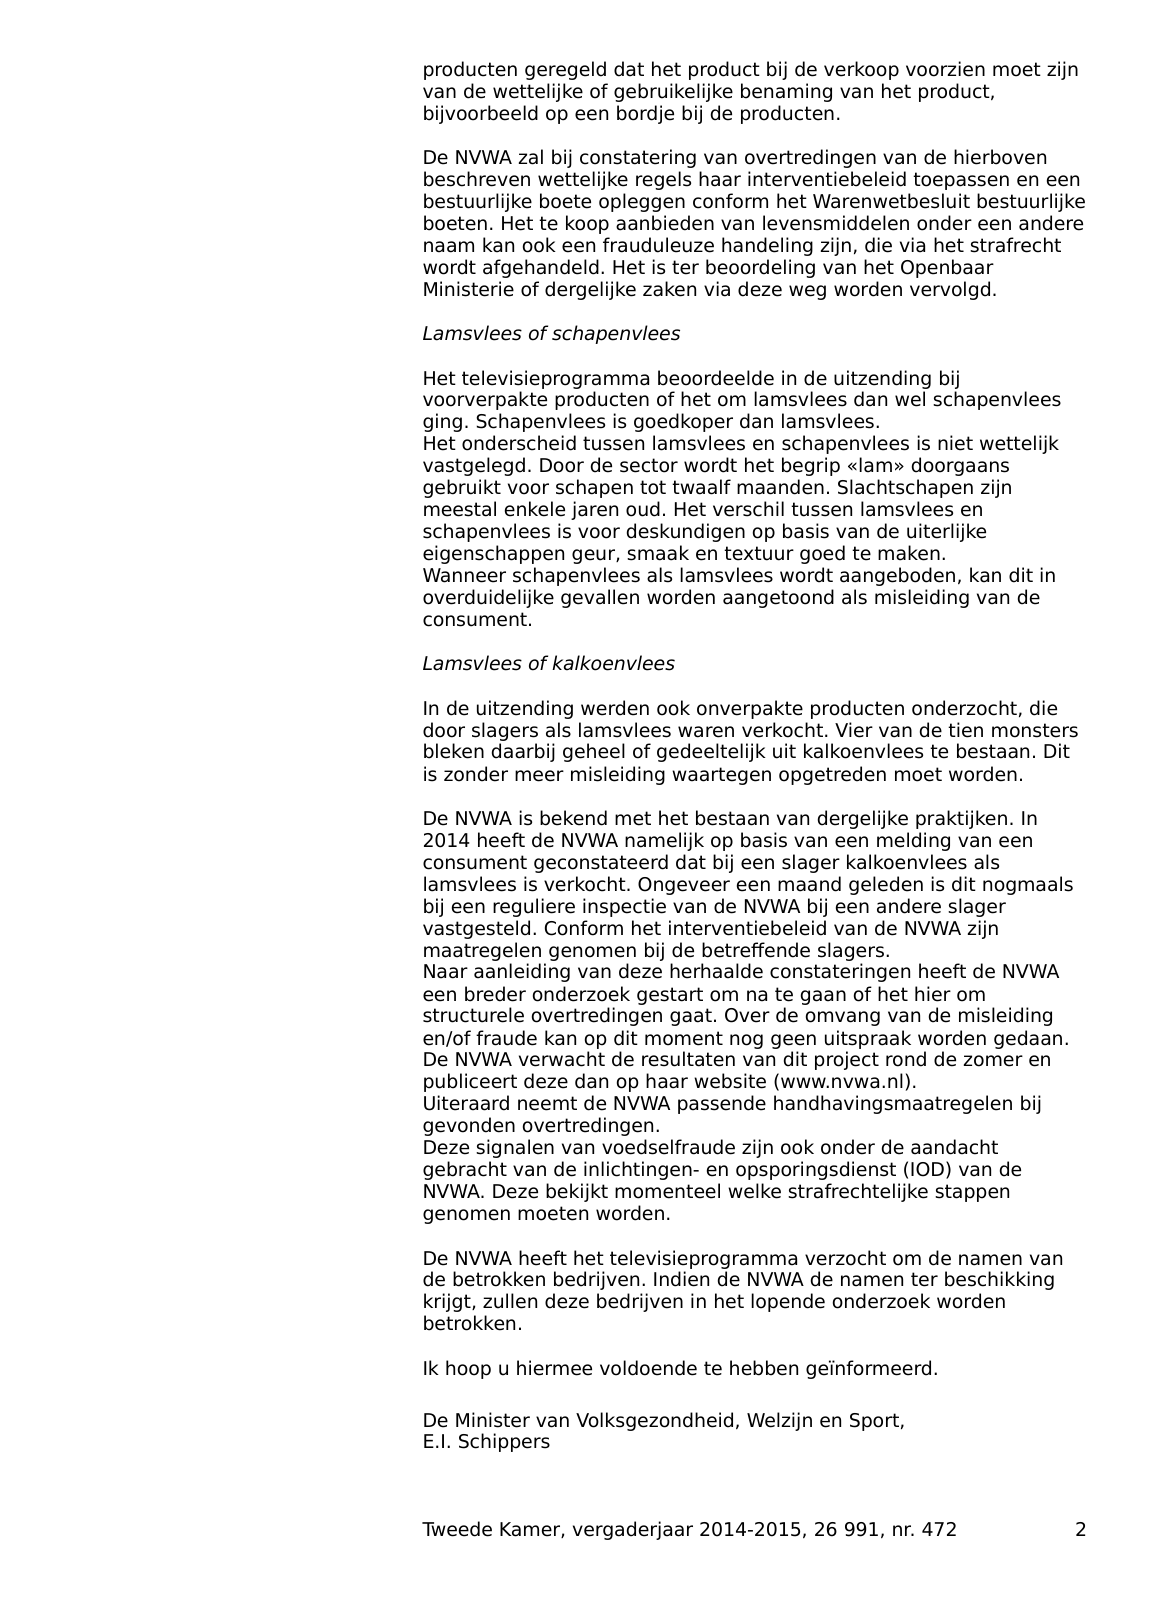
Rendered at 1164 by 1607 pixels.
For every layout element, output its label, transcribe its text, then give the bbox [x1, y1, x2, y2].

text De NVWA is bekend met het bestaan van dergelijke praktijken. In 2014 heeft de NVWA namelijk op basis van een melding van een consument geconstateerd dat bij een slager kalkoenvlees als lamsvlees is verkocht. Ongeveer een maand geleden is dit nogmaals bij een reguliere inspectie van de NVWA bij een andere slager vastgesteld. Conform het interventiebeleid van de NVWA zijn maatregelen genomen bij de betreffende slagers. [422, 808, 1087, 961]
text Het onderscheid tussen lamsvlees en schapenvlees is niet wettelijk vastgelegd. Door de sector wordt het begrip «lam» doorgaans gebruikt voor schapen tot twaalf maanden. Slachtschapen zijn meestal enkele jaren oud. Het verschil tussen lamsvlees en schapenvlees is voor deskundigen op basis van de uiterlijke eigenschappen geur, smaak en textuur goed te maken. [422, 433, 1087, 565]
text Naar aanleiding van deze herhaalde constateringen heeft de NVWA een breder onderzoek gestart om na te gaan of het hier om structurele overtredingen gaat. Over de omvang van de misleiding en/of fraude kan op dit moment nog geen uitspraak worden gedaan. De NVWA verwacht de resultaten van dit project rond de zomer en publiceert deze dan op haar website (www.nvwa.nl). [422, 961, 1087, 1093]
text Ik hoop u hiermee voldoende te hebben geïnformeerd. [422, 1357, 1087, 1379]
subtitle Lamsvlees of kalkoenvlees [422, 653, 1087, 675]
text De Minister van Volksgezondheid, Welzijn en Sport, E.I. Schippers [422, 1409, 1087, 1453]
text producten geregeld dat het product bij de verkoop voorzien moet zijn van de wettelijke of gebruikelijke benaming van het product, bijvoorbeeld op een bordje bij de producten. [422, 59, 1087, 125]
text In de uitzending werden ook onverpakte producten onderzocht, die door slagers als lamsvlees waren verkocht. Vier van de tien monsters bleken daarbij geheel of gedeeltelijk uit kalkoenvlees te bestaan. Dit is zonder meer misleiding waartegen opgetreden moet worden. [422, 697, 1087, 785]
text De NVWA zal bij constatering van overtredingen van de hierboven beschreven wettelijke regels haar interventiebeleid toepassen en een bestuurlijke boete opleggen conform het Warenwetbesluit bestuurlijke boeten. Het te koop aanbieden van levensmiddelen onder een andere naam kan ook een frauduleuze handeling zijn, die via het strafrecht wordt afgehandeld. Het is ter beoordeling van het Openbaar Ministerie of dergelijke zaken via deze weg worden vervolgd. [422, 147, 1087, 301]
text Wanneer schapenvlees als lamsvlees wordt aangeboden, kan dit in overduidelijke gevallen worden aangetoond als misleiding van de consument. [422, 565, 1087, 631]
subtitle Lamsvlees of schapenvlees [422, 323, 1087, 345]
text De NVWA heeft het televisieprogramma verzocht om de namen van de betrokken bedrijven. Indien de NVWA de namen ter beschikking krijgt, zullen deze bedrijven in het lopende onderzoek worden betrokken. [422, 1247, 1087, 1335]
text Deze signalen van voedselfraude zijn ook onder de aandacht gebracht van de inlichtingen- en opsporingsdienst (IOD) van de NVWA. Deze bekijkt momenteel welke strafrechtelijke stappen genomen moeten worden. [422, 1137, 1087, 1225]
text Het televisieprogramma beoordeelde in de uitzending bij voorverpakte producten of het om lamsvlees dan wel schapenvlees ging. Schapenvlees is goedkoper dan lamsvlees. [422, 367, 1087, 433]
text Uiteraard neemt de NVWA passende handhavingsmaatregelen bij gevonden overtredingen. [422, 1093, 1087, 1137]
